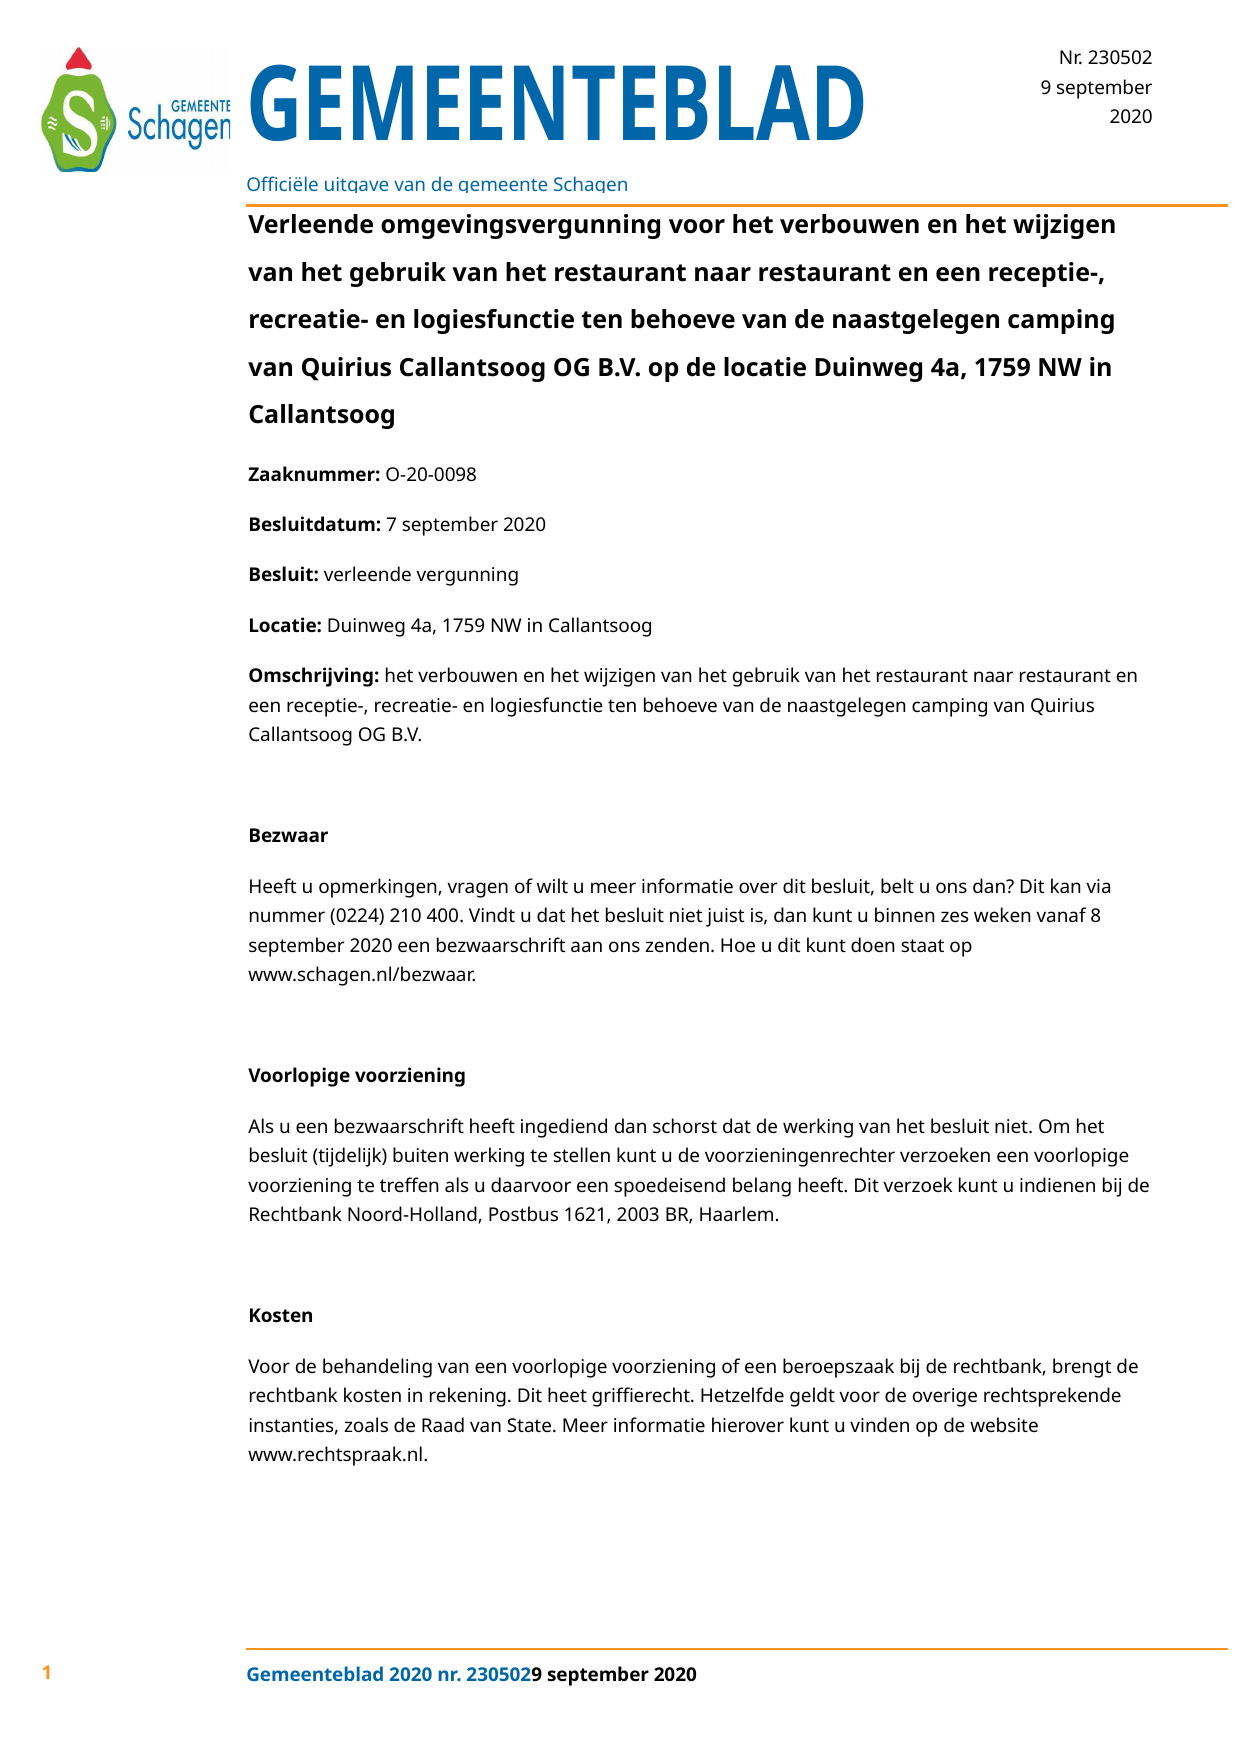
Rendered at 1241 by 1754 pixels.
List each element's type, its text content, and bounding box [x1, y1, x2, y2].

text Besluit: verleende vergunning [248, 562, 1152, 587]
text Kosten [248, 1302, 1152, 1328]
text Als u een bezwaarschrift heeft ingediend dan schorst dat de werking van het besluit niet. Om het besluit (tijdelijk) buiten werking te stellen kunt u de voorzieningenrechter verzoeken een voorlopige voorziening te treffen als u daarvoor een spoedeisend belang heeft. Dit verzoek kunt u indienen bij de Rechtbank Noord-Holland, Postbus 1621, 2003 BR, Haarlem. [248, 1113, 1152, 1227]
text Omschrijving: het verbouwen en het wijzigen van het gebruik van het restaurant naar restaurant en een receptie-, recreatie- en logiesfunctie ten behoeve van de naastgelegen camping van Quirius Callantsoog OG B.V. [248, 662, 1152, 747]
text Locatie: Duinweg 4a, 1759 NW in Callantsoog [248, 612, 1152, 638]
text Bezwaar [248, 822, 1152, 848]
text Voor de behandeling van een voorlopige voorziening of een beroepszaak bij de rechtbank, brengt de rechtbank kosten in rekening. Dit heet griffierecht. Hetzelfde geldt voor de overige rechtsprekende instanties, zoals de Raad van State. Meer informatie hierover kunt u vinden op de website www.rechtspraak.nl. [248, 1353, 1152, 1467]
text Voorlopige voorziening [248, 1062, 1152, 1088]
text Zaaknummer: O-20-0098 [248, 461, 1152, 486]
picture [41, 47, 231, 172]
text Besluitdatum: 7 september 2020 [248, 511, 1152, 537]
text Heeft u opmerkingen, vragen of wilt u meer informatie over dit besluit, belt u ons dan? Dit kan via nummer (0224) 210 400. Vindt u dat het besluit niet juist is, dan kunt u binnen zes weken vanaf 8 september 2020 een bezwaarschrift aan ons zenden. Hoe u dit kunt doen staat op www.schagen.nl/bezwaar. [248, 873, 1152, 987]
text Verleende omgevingsvergunning voor het verbouwen en het wijzigen van het gebruik van het restaurant naar restaurant en een receptie-, recreatie- en logiesfunctie ten behoeve van de naastgelegen camping van Quirius Callantsoog OG B.V. op de locatie Duinweg 4a, 1759 NW in Callantsoog [248, 207, 1152, 431]
